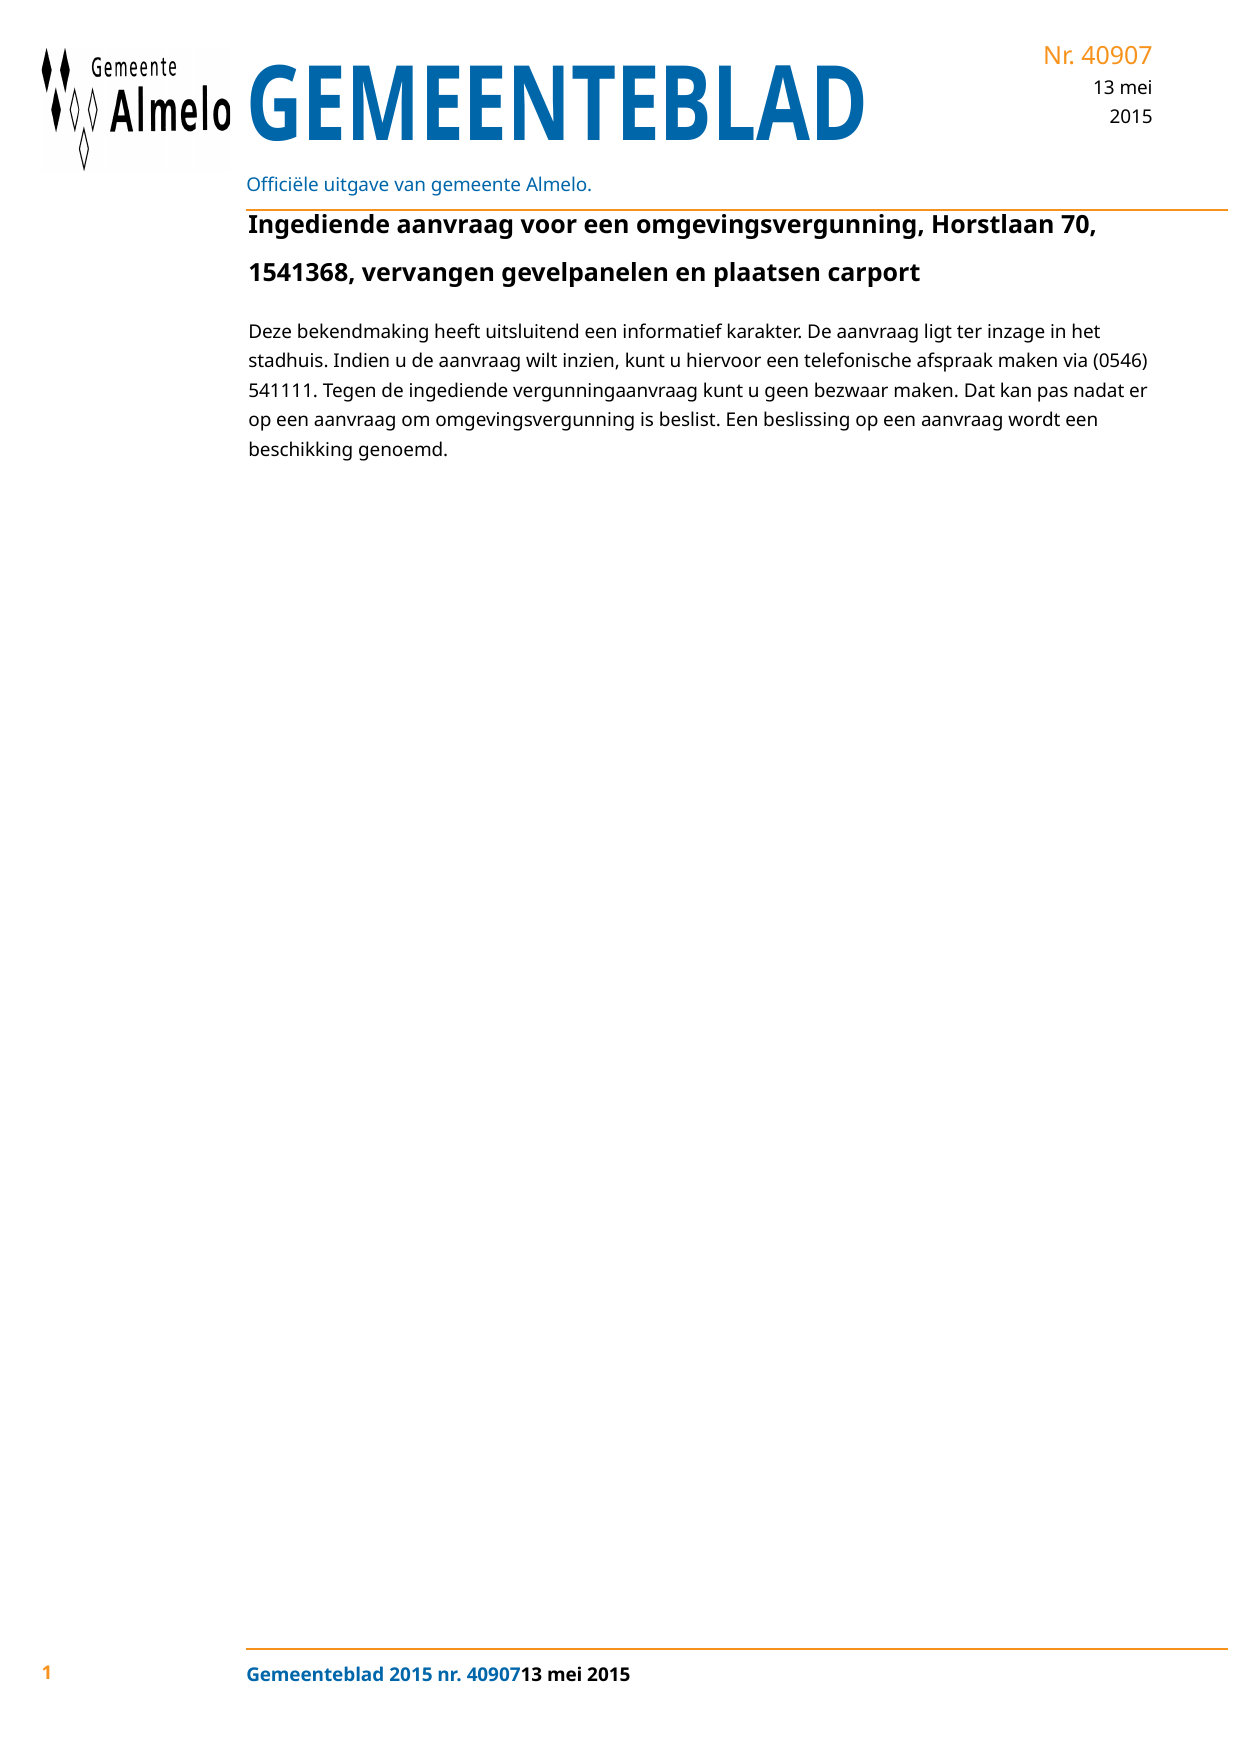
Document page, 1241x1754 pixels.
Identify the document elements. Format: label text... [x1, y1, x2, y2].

picture [41, 47, 231, 172]
text Deze bekendmaking heeft uitsluitend een informatief karakter. De aanvraag ligt ter inzage in het stadhuis. Indien u de aanvraag wilt inzien, kunt u hiervoor een telefonische afspraak maken via (0546) 541111. Tegen de ingediende vergunningaanvraag kunt u geen bezwaar maken. Dat kan pas nadat er op een aanvraag om omgevingsvergunning is beslist. Een beslissing op een aanvraag wordt een beschikking genoemd. [248, 318, 1152, 462]
text Ingediende aanvraag voor een omgevingsvergunning, Horstlaan 70, 1541368, vervangen gevelpanelen en plaatsen carport [248, 211, 1152, 288]
